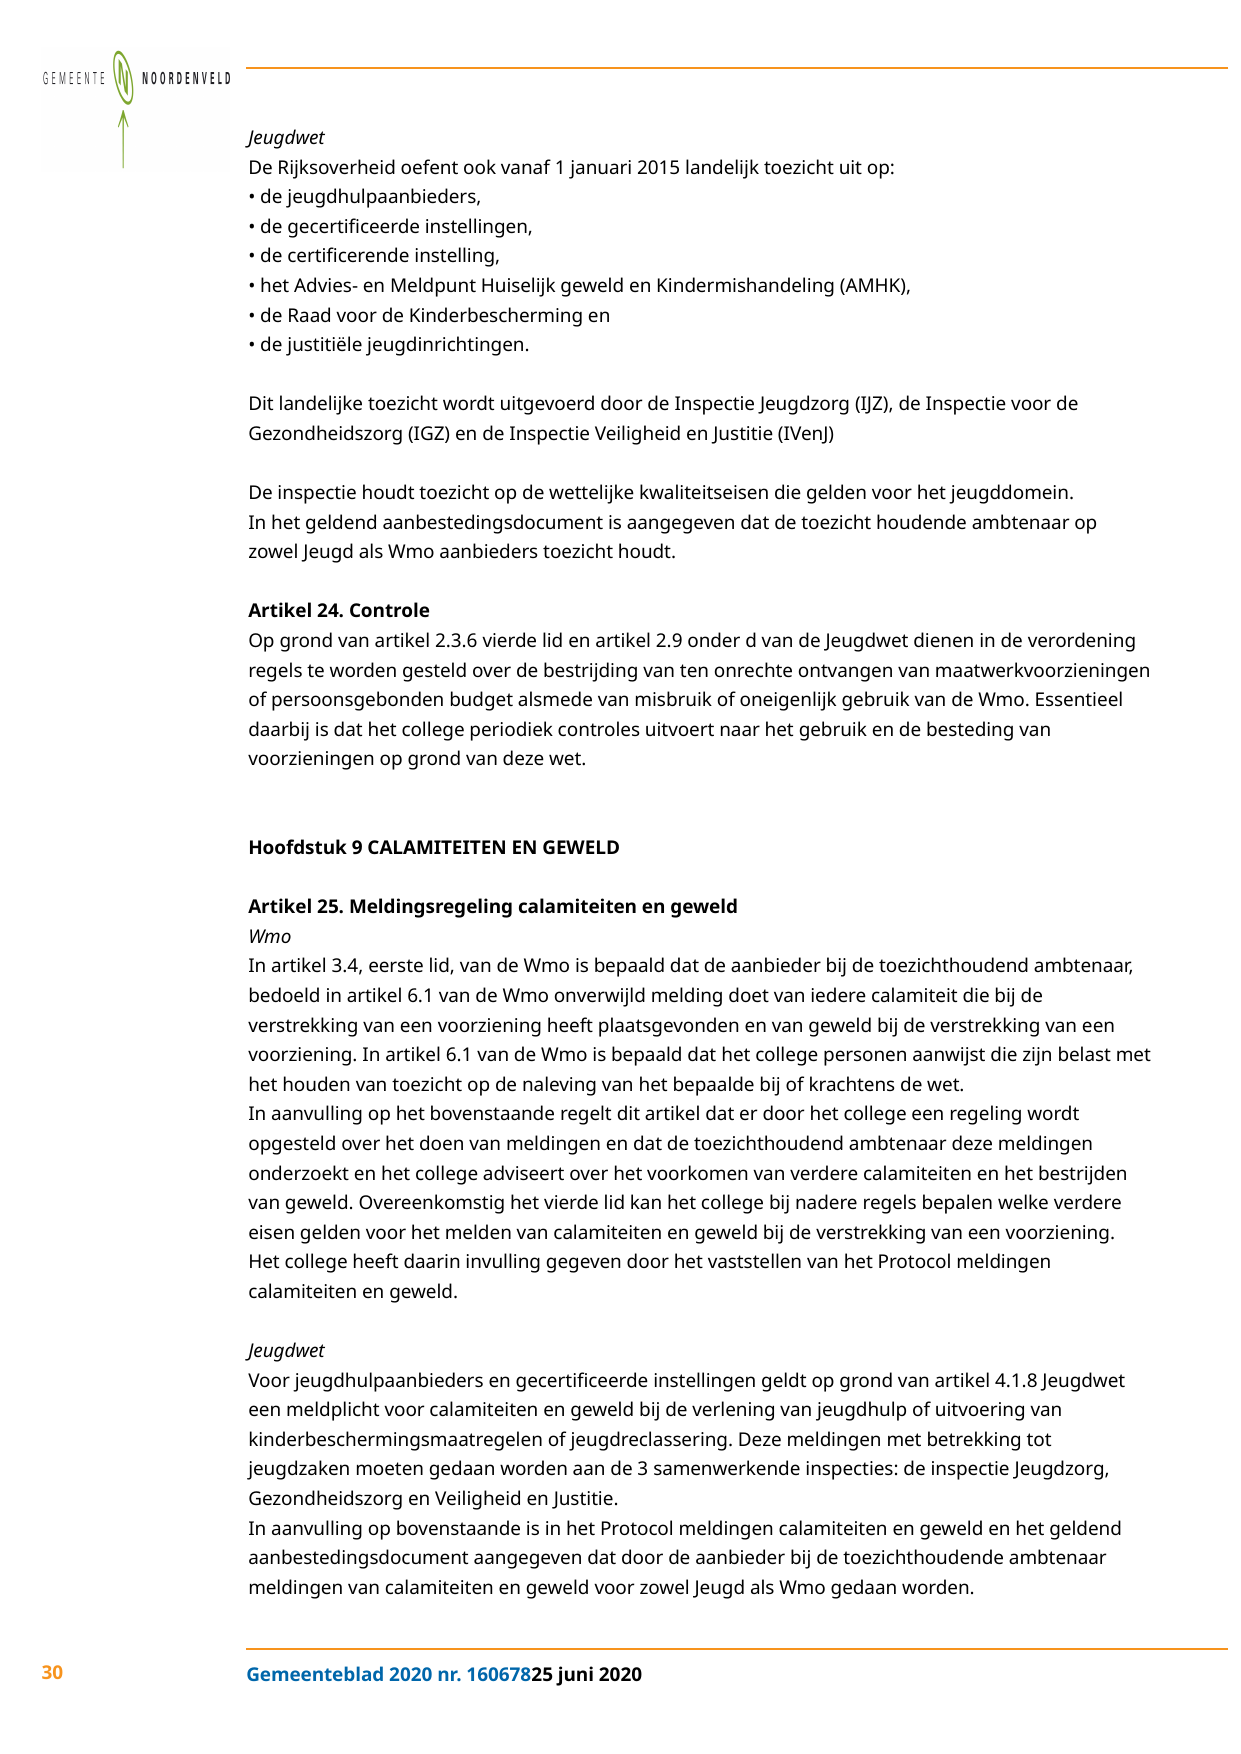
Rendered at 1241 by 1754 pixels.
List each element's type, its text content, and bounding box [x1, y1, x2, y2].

text • de jeugdhulpaanbieders, [248, 183, 1152, 209]
text • de Raad voor de Kinderbescherming en [248, 302, 1152, 328]
text Op grond van artikel 2.3.6 vierde lid en artikel 2.9 onder d van de Jeugdwet dienen in de verordening regels te worden gesteld over de bestrijding van ten onrechte ontvangen van maatwerkvoorzieningen of persoonsgebonden budget alsmede van misbruik of oneigenlijk gebruik van de Wmo. Essentieel daarbij is dat het college periodiek controles uitvoert naar het gebruik en de besteding van voorzieningen op grond van deze wet. [248, 627, 1152, 771]
text De Rijksoverheid oefent ook vanaf 1 januari 2015 landelijk toezicht uit op: [248, 154, 1152, 180]
text • het Advies- en Meldpunt Huiselijk geweld en Kindermishandeling (AMHK), [248, 272, 1152, 298]
text Jeugdwet [248, 124, 1152, 150]
text In aanvulling op bovenstaande is in het Protocol meldingen calamiteiten en geweld en het geldend aanbestedingsdocument aangegeven dat door de aanbieder bij de toezichthoudende ambtenaar meldingen van calamiteiten en geweld voor zowel Jeugd als Wmo gedaan worden. [248, 1515, 1152, 1600]
text In artikel 3.4, eerste lid, van de Wmo is bepaald dat de aanbieder bij de toezichthoudend ambtenaar, bedoeld in artikel 6.1 van de Wmo onverwijld melding doet van iedere calamiteit die bij de verstrekking van een voorziening heeft plaatsgevonden en van geweld bij de verstrekking van een voorziening. In artikel 6.1 van de Wmo is bepaald dat het college personen aanwijst die zijn belast met het houden van toezicht op de naleving van het bepaalde bij of krachtens de wet. [248, 953, 1152, 1097]
text Artikel 25. Meldingsregeling calamiteiten en geweld [248, 893, 1152, 919]
picture [41, 47, 231, 172]
text • de gecertificeerde instellingen, [248, 213, 1152, 239]
text Dit landelijke toezicht wordt uitgevoerd door de Inspectie Jeugdzorg (IJZ), de Inspectie voor de Gezondheidszorg (IGZ) en de Inspectie Veiligheid en Justitie (IVenJ) [248, 391, 1152, 446]
text • de certificerende instelling, [248, 243, 1152, 268]
text Artikel 24. Controle [248, 598, 1152, 623]
text Hoofdstuk 9 CALAMITEITEN EN GEWELD [248, 834, 1152, 860]
text In aanvulling op het bovenstaande regelt dit artikel dat er door het college een regeling wordt opgesteld over het doen van meldingen en dat de toezichthoudend ambtenaar deze meldingen onderzoekt en het college adviseert over het voorkomen van verdere calamiteiten en het bestrijden van geweld. Overeenkomstig het vierde lid kan het college bij nadere regels bepalen welke verdere eisen gelden voor het melden van calamiteiten en geweld bij de verstrekking van een voorziening. [248, 1101, 1152, 1245]
text • de justitiële jeugdinrichtingen. [248, 331, 1152, 357]
text Jeugdwet [248, 1337, 1152, 1363]
text Voor jeugdhulpaanbieders en gecertificeerde instellingen geldt op grond van artikel 4.1.8 Jeugdwet een meldplicht voor calamiteiten en geweld bij de verlening van jeugdhulp of uitvoering van kinderbeschermingsmaatregelen of jeugdreclassering. Deze meldingen met betrekking tot jeugdzaken moeten gedaan worden aan de 3 samenwerkende inspecties: de inspectie Jeugdzorg, Gezondheidszorg en Veiligheid en Justitie. [248, 1367, 1152, 1511]
text Wmo [248, 923, 1152, 949]
text De inspectie houdt toezicht op de wettelijke kwaliteitseisen die gelden voor het jeugddomein. [248, 479, 1152, 505]
text Het college heeft daarin invulling gegeven door het vaststellen van het Protocol meldingen calamiteiten en geweld. [248, 1248, 1152, 1304]
text In het geldend aanbestedingsdocument is aangegeven dat de toezicht houdende ambtenaar op zowel Jeugd als Wmo aanbieders toezicht houdt. [248, 509, 1152, 564]
